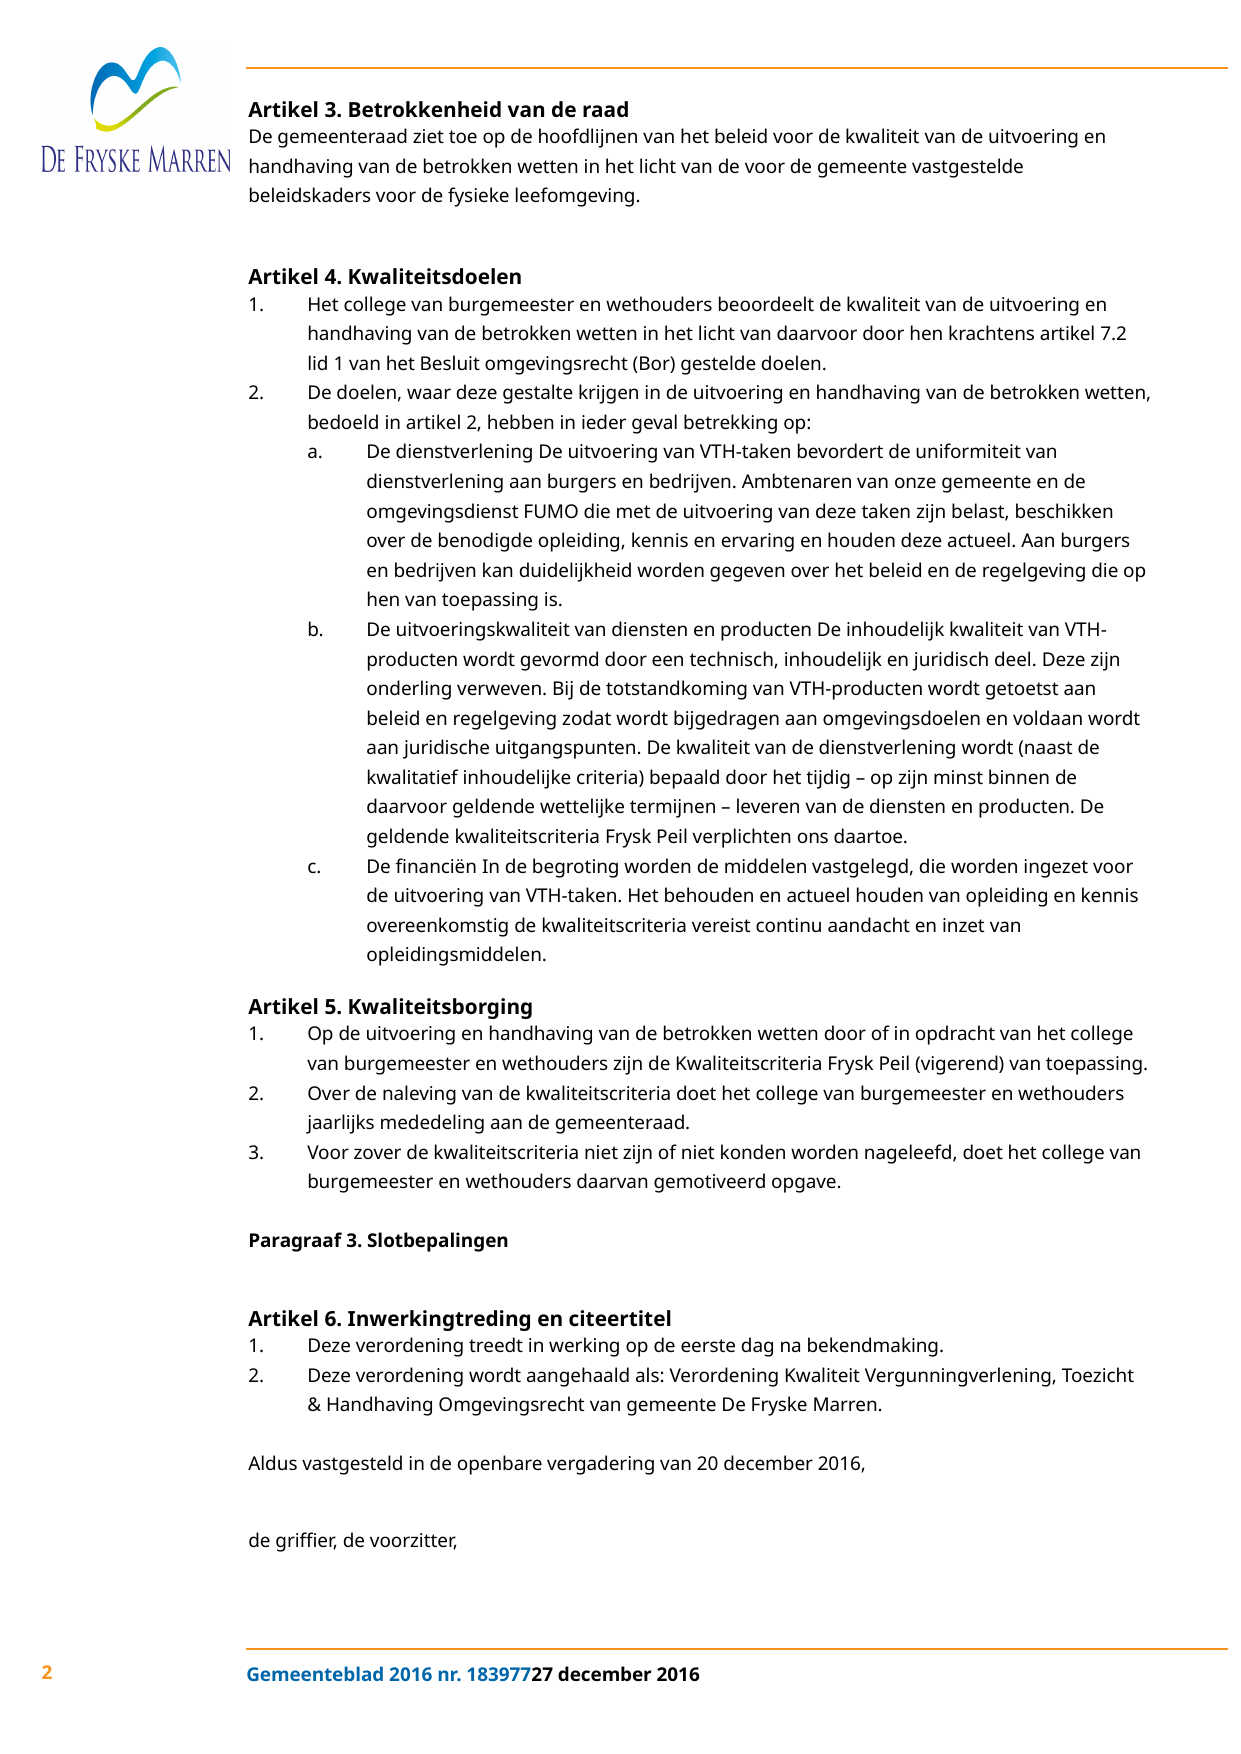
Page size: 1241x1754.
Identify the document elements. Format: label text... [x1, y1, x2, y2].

text Artikel 3. Betrokkenheid van de raad [248, 95, 1152, 123]
list Het college van burgemeester en wethouders beoordeelt de kwaliteit van de uitvoering en handhaving van de betrokken wetten in het licht van daarvoor door hen krachtens artikel 7.2 lid 1 van het Besluit omgevingsrecht (Bor) gestelde doelen. [248, 291, 1152, 376]
list De financiën In de begroting worden de middelen vastgelegd, die worden ingezet voor de uitvoering van VTH-taken. Het behouden en actueel houden van opleiding en kennis overeenkomstig de kwaliteitscriteria vereist continu aandacht en inzet van opleidingsmiddelen. [307, 853, 1152, 967]
list Voor zover de kwaliteitscriteria niet zijn of niet konden worden nageleefd, doet het college van burgemeester en wethouders daarvan gemotiveerd opgave. [248, 1139, 1152, 1194]
list De doelen, waar deze gestalte krijgen in de uitvoering en handhaving van de betrokken wetten, bedoeld in artikel 2, hebben in ieder geval betrekking op: [248, 379, 1152, 435]
text Artikel 4. Kwaliteitsdoelen [248, 262, 1152, 291]
list Op de uitvoering en handhaving van de betrokken wetten door of in opdracht van het college van burgemeester en wethouders zijn de Kwaliteitscriteria Frysk Peil (vigerend) van toepassing. [248, 1021, 1152, 1076]
picture [41, 47, 231, 172]
text Paragraaf 3. Slotbepalingen [248, 1228, 1152, 1253]
text Artikel 5. Kwaliteitsborging [248, 992, 1152, 1021]
text Aldus vastgesteld in de openbare vergadering van 20 december 2016, [248, 1451, 1152, 1476]
text De gemeenteraad ziet toe op de hoofdlijnen van het beleid voor de kwaliteit van de uitvoering en handhaving van de betrokken wetten in het licht van de voor de gemeente vastgestelde beleidskaders voor de fysieke leefomgeving. [248, 123, 1152, 208]
list Deze verordening treedt in werking op de eerste dag na bekendmaking. [248, 1332, 1152, 1358]
text de griffier, de voorzitter, [248, 1528, 1152, 1553]
list Deze verordening wordt aangehaald als: Verordening Kwaliteit Vergunningverlening, Toezicht & Handhaving Omgevingsrecht van gemeente De Fryske Marren. [248, 1362, 1152, 1417]
list Over de naleving van de kwaliteitscriteria doet het college van burgemeester en wethouders jaarlijks mededeling aan de gemeenteraad. [248, 1080, 1152, 1135]
text Artikel 6. Inwerkingtreding en citeertitel [248, 1304, 1152, 1332]
list De dienstverlening De uitvoering van VTH-taken bevordert de uniformiteit van dienstverlening aan burgers en bedrijven. Ambtenaren van onze gemeente en de omgevingsdienst FUMO die met de uitvoering van deze taken zijn belast, beschikken over de benodigde opleiding, kennis en ervaring en houden deze actueel. Aan burgers en bedrijven kan duidelijkheid worden gegeven over het beleid en de regelgeving die op hen van toepassing is. [307, 439, 1152, 612]
list De uitvoeringskwaliteit van diensten en producten De inhoudelijk kwaliteit van VTH-producten wordt gevormd door een technisch, inhoudelijk en juridisch deel. Deze zijn onderling verweven. Bij de totstandkoming van VTH-producten wordt getoetst aan beleid en regelgeving zodat wordt bijgedragen aan omgevingsdoelen en voldaan wordt aan juridische uitgangspunten. De kwaliteit van de dienstverlening wordt (naast de kwalitatief inhoudelijke criteria) bepaald door het tijdig – op zijn minst binnen de daarvoor geldende wettelijke termijnen – leveren van de diensten en producten. De geldende kwaliteitscriteria Frysk Peil verplichten ons daartoe. [307, 616, 1152, 849]
